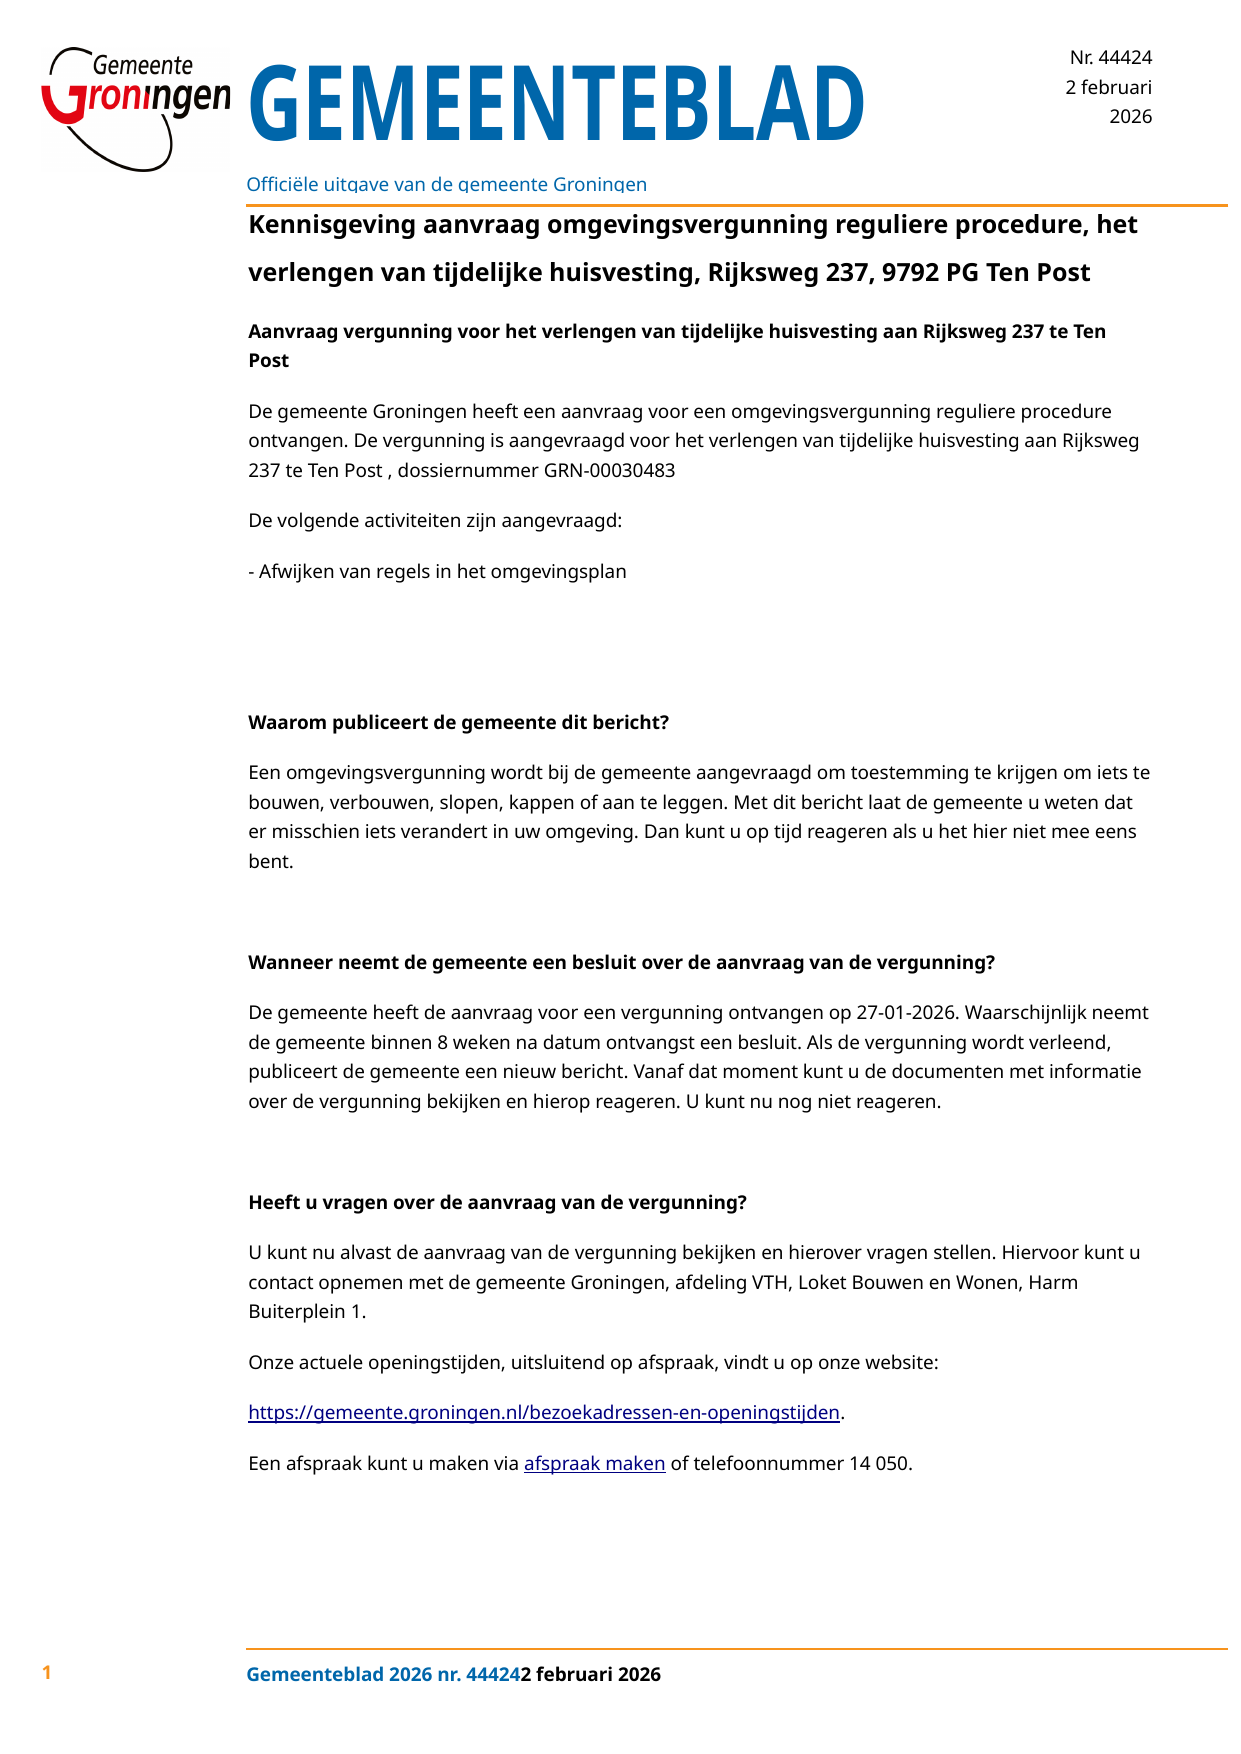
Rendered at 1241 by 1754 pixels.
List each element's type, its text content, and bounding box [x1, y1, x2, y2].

text Een afspraak kunt u maken via afspraak maken of telefoonnummer 14 050. [248, 1450, 1152, 1476]
text https://gemeente.groningen.nl/bezoekadressen-en-openingstijden. [248, 1399, 1152, 1425]
text U kunt nu alvast de aanvraag van de vergunning bekijken en hierover vragen stellen. Hiervoor kunt u contact opnemen met de gemeente Groningen, afdeling VTH, Loket Bouwen en Wonen, Harm Buiterplein 1. [248, 1239, 1152, 1324]
text - Afwijken van regels in het omgevingsplan [248, 558, 1152, 584]
picture [41, 47, 231, 172]
text Waarom publiceert de gemeente dit bericht? [248, 709, 1152, 735]
text Aanvraag vergunning voor het verlengen van tijdelijke huisvesting aan Rijksweg 237 te Ten Post [248, 318, 1152, 373]
text Kennisgeving aanvraag omgevingsvergunning reguliere procedure, het verlengen van tijdelijke huisvesting, Rijksweg 237, 9792 PG Ten Post [248, 207, 1152, 288]
text Heeft u vragen over de aanvraag van de vergunning? [248, 1189, 1152, 1215]
text Wanneer neemt de gemeente een besluit over de aanvraag van de vergunning? [248, 949, 1152, 975]
text De volgende activiteiten zijn aangevraagd: [248, 507, 1152, 533]
text Onze actuele openingstijden, uitsluitend op afspraak, vindt u op onze website: [248, 1349, 1152, 1375]
text De gemeente heeft de aanvraag voor een vergunning ontvangen op 27-01-2026. Waarschijnlijk neemt de gemeente binnen 8 weken na datum ontvangst een besluit. Als de vergunning wordt verleend, publiceert de gemeente een nieuw bericht. Vanaf dat moment kunt u de documenten met informatie over de vergunning bekijken en hierop reageren. U kunt nu nog niet reageren. [248, 999, 1152, 1114]
text De gemeente Groningen heeft een aanvraag voor een omgevingsvergunning reguliere procedure ontvangen. De vergunning is aangevraagd voor het verlengen van tijdelijke huisvesting aan Rijksweg 237 te Ten Post , dossiernummer GRN-00030483 [248, 398, 1152, 483]
text Een omgevingsvergunning wordt bij de gemeente aangevraagd om toestemming te krijgen om iets te bouwen, verbouwen, slopen, kappen of aan te leggen. Met dit bericht laat de gemeente u weten dat er misschien iets verandert in uw omgeving. Dan kunt u op tijd reageren als u het hier niet mee eens bent. [248, 759, 1152, 874]
